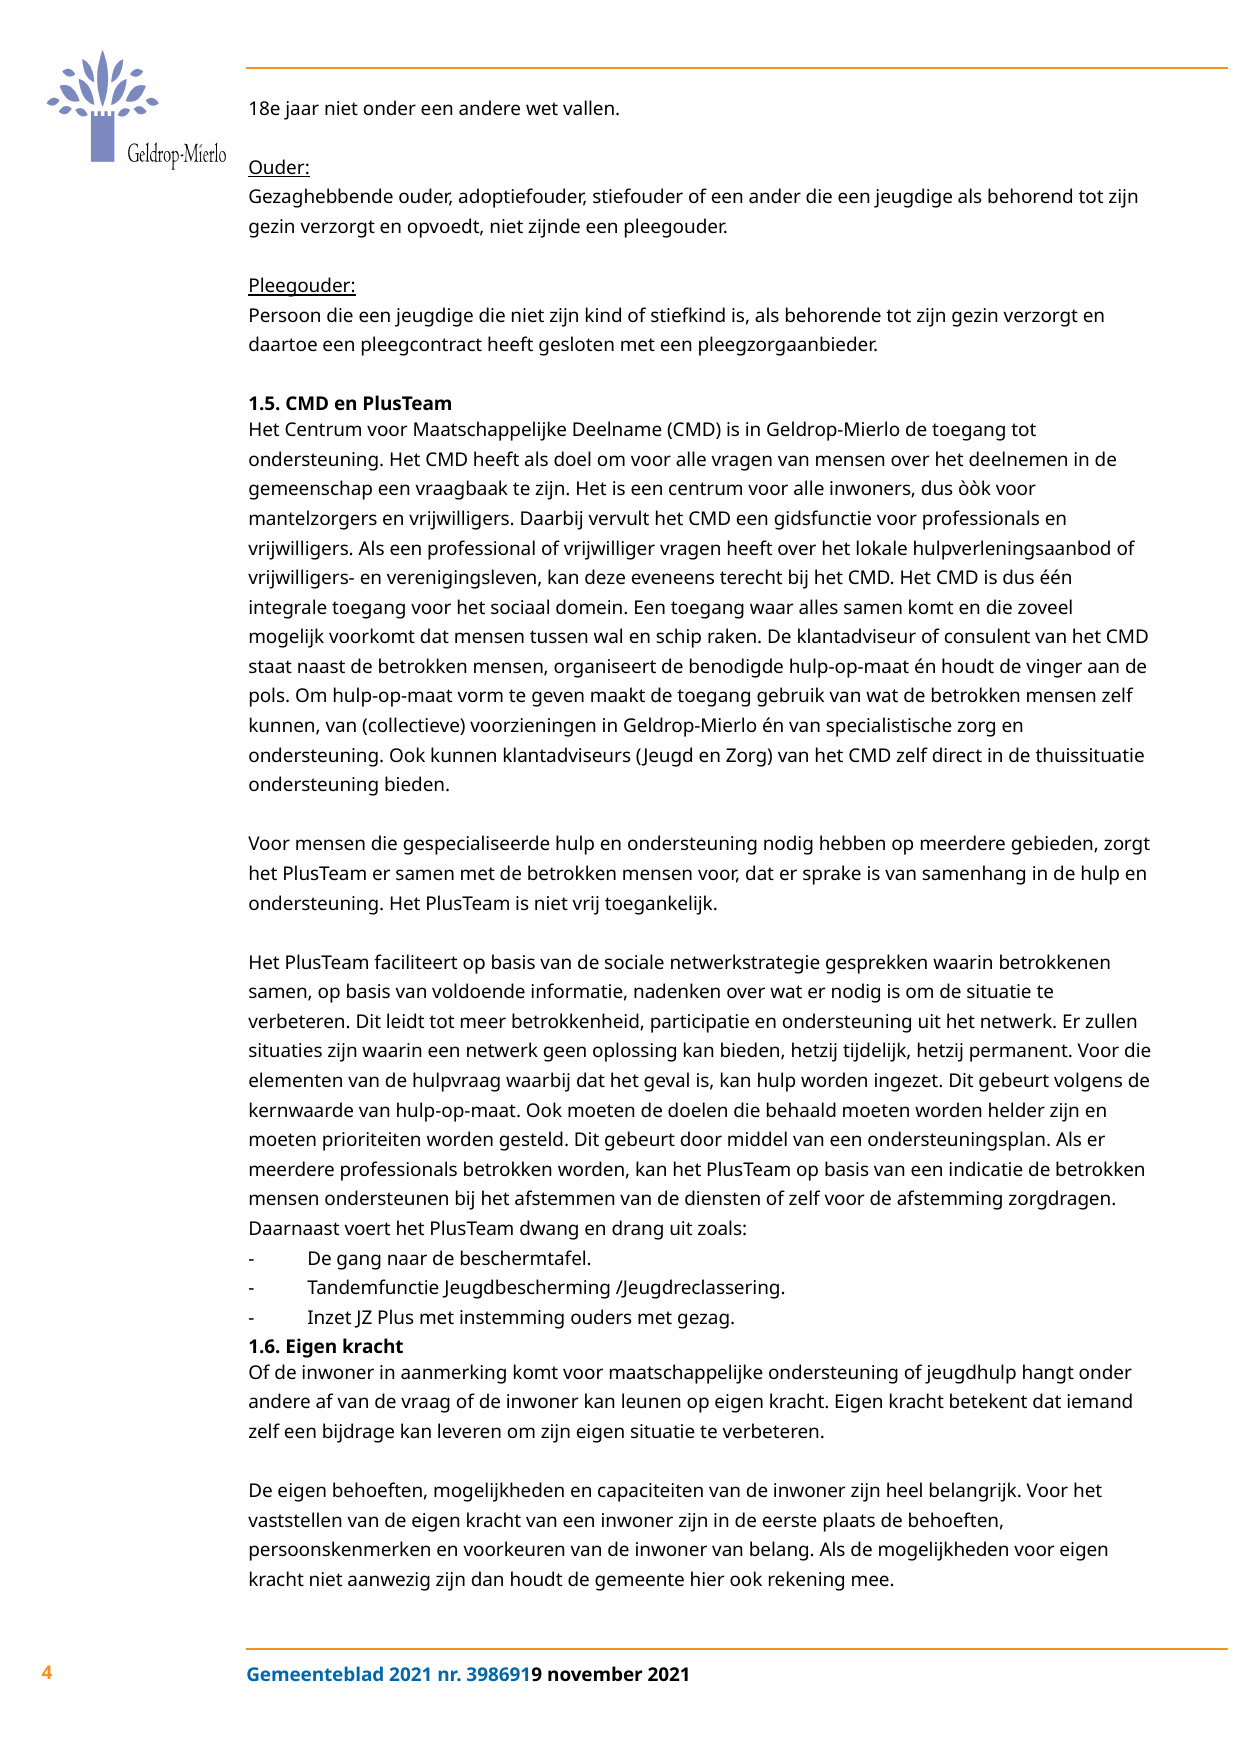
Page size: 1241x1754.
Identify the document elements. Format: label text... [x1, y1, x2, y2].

list Tandemfunctie Jeugdbescherming /Jeugdreclassering. [248, 1274, 1152, 1300]
list Inzet JZ Plus met instemming ouders met gezag. [248, 1304, 1152, 1329]
text Of de inwoner in aanmerking komt voor maatschappelijke ondersteuning of jeugdhulp hangt onder andere af van de vraag of de inwoner kan leunen op eigen kracht. Eigen kracht betekent dat iemand zelf een bijdrage kan leveren om zijn eigen situatie te verbeteren. [248, 1359, 1152, 1444]
text Pleegouder: [248, 272, 1152, 298]
text 18e jaar niet onder een andere wet vallen. [248, 95, 1152, 121]
text Het Centrum voor Maatschappelijke Deelname (CMD) is in Geldrop-Mierlo de toegang tot ondersteuning. Het CMD heeft als doel om voor alle vragen van mensen over het deelnemen in de gemeenschap een vraagbaak te zijn. Het is een centrum voor alle inwoners, dus òòk voor mantelzorgers en vrijwilligers. Daarbij vervult het CMD een gidsfunctie voor professionals en vrijwilligers. Als een professional of vrijwilliger vragen heeft over het lokale hulpverleningsaanbod of vrijwilligers- en verenigingsleven, kan deze eveneens terecht bij het CMD. Het CMD is dus één integrale toegang voor het sociaal domein. Een toegang waar alles samen komt en die zoveel mogelijk voorkomt dat mensen tussen wal en schip raken. De klantadviseur of consulent van het CMD staat naast de betrokken mensen, organiseert de benodigde hulp-op-maat én houdt de vinger aan de pols. Om hulp-op-maat vorm te geven maakt de toegang gebruik van wat de betrokken mensen zelf kunnen, van (collectieve) voorzieningen in Geldrop-Mierlo én van specialistische zorg en ondersteuning. Ook kunnen klantadviseurs (Jeugd en Zorg) van het CMD zelf direct in de thuissituatie ondersteuning bieden. [248, 416, 1152, 797]
text Het PlusTeam faciliteert op basis van de sociale netwerkstrategie gesprekken waarin betrokkenen samen, op basis van voldoende informatie, nadenken over wat er nodig is om de situatie te verbeteren. Dit leidt tot meer betrokkenheid, participatie en ondersteuning uit het netwerk. Er zullen situaties zijn waarin een netwerk geen oplossing kan bieden, hetzij tijdelijk, hetzij permanent. Voor die elementen van de hulpvraag waarbij dat het geval is, kan hulp worden ingezet. Dit gebeurt volgens de kernwaarde van hulp-op-maat. Ook moeten de doelen die behaald moeten worden helder zijn en moeten prioriteiten worden gesteld. Dit gebeurt door middel van een ondersteuningsplan. Als er meerdere professionals betrokken worden, kan het PlusTeam op basis van een indicatie de betrokken mensen ondersteunen bij het afstemmen van de diensten of zelf voor de afstemming zorgdragen. Daarnaast voert het PlusTeam dwang en drang uit zoals: [248, 949, 1152, 1241]
list De gang naar de beschermtafel. [248, 1245, 1152, 1270]
text Voor mensen die gespecialiseerde hulp en ondersteuning nodig hebben op meerdere gebieden, zorgt het PlusTeam er samen met de betrokken mensen voor, dat er sprake is van samenhang in de hulp en ondersteuning. Het PlusTeam is niet vrij toegankelijk. [248, 831, 1152, 915]
text Ouder: [248, 154, 1152, 180]
text Gezaghebbende ouder, adoptiefouder, stiefouder of een ander die een jeugdige als behorend tot zijn gezin verzorgt en opvoedt, niet zijnde een pleegouder. [248, 183, 1152, 239]
text De eigen behoeften, mogelijkheden en capaciteiten van de inwoner zijn heel belangrijk. Voor het vaststellen van de eigen kracht van een inwoner zijn in de eerste plaats de behoeften, persoonskenmerken en voorkeuren van de inwoner van belang. Als de mogelijkheden voor eigen kracht niet aanwezig zijn dan houdt de gemeente hier ook rekening mee. [248, 1477, 1152, 1592]
text Persoon die een jeugdige die niet zijn kind of stiefkind is, als behorende tot zijn gezin verzorgt en daartoe een pleegcontract heeft gesloten met een pleegzorgaanbieder. [248, 302, 1152, 357]
picture [41, 47, 231, 172]
text 1.6. Eigen kracht [248, 1333, 1152, 1359]
text 1.5. CMD en PlusTeam [248, 391, 1152, 416]
